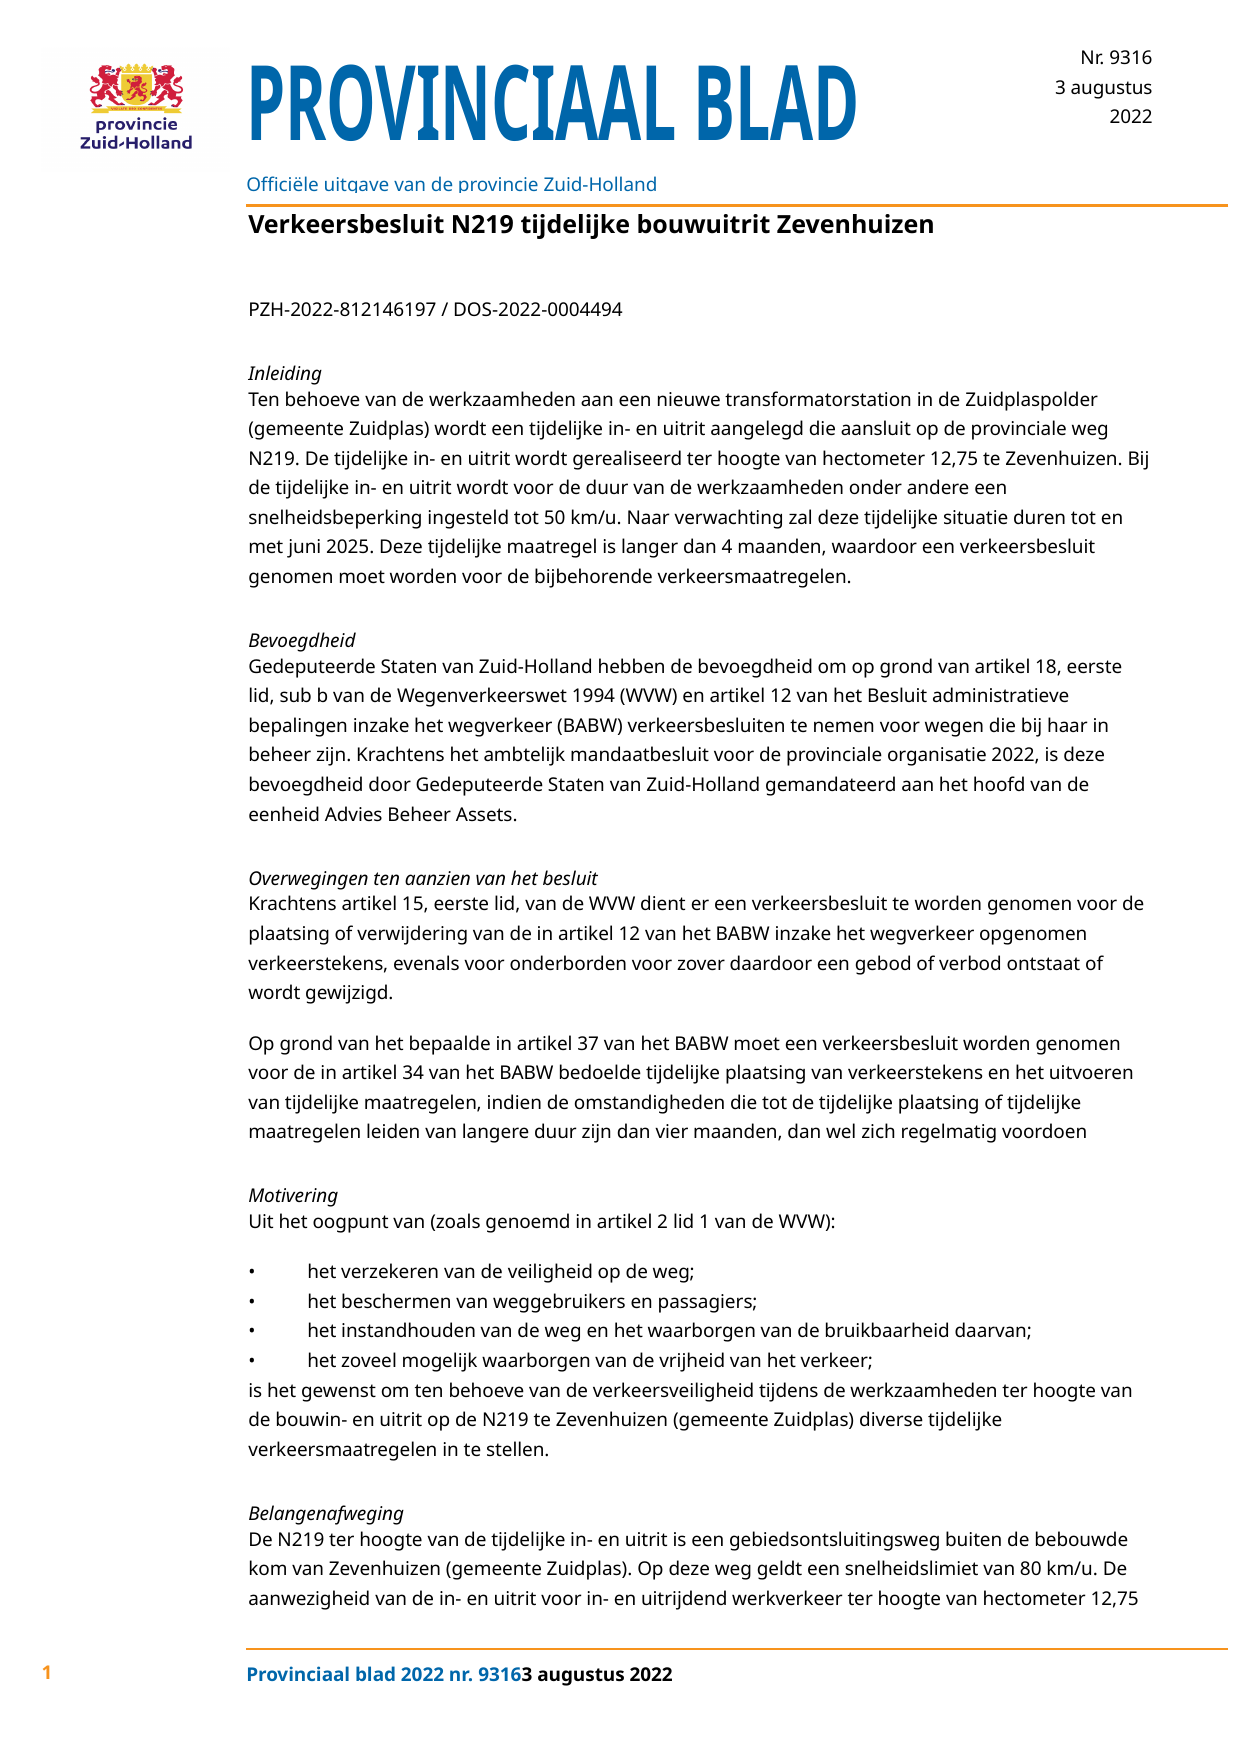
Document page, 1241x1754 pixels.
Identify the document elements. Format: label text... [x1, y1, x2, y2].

list het zoveel mogelijk waarborgen van de vrijheid van het verkeer; [248, 1347, 1152, 1373]
text Gedeputeerde Staten van Zuid-Holland hebben de bevoegdheid om op grond van artikel 18, eerste lid, sub b van de Wegenverkeerswet 1994 (WVW) en artikel 12 van het Besluit administratieve bepalingen inzake het wegverkeer (BABW) verkeersbesluiten te nemen voor wegen die bij haar in beheer zijn. Krachtens het ambtelijk mandaatbesluit voor de provinciale organisatie 2022, is deze bevoegdheid door Gedeputeerde Staten van Zuid-Holland gemandateerd aan het hoofd van de eenheid Advies Beheer Assets. [248, 653, 1152, 827]
text Belangenafweging [248, 1500, 1152, 1526]
text PZH-2022-812146197 / DOS-2022-0004494 [248, 296, 1152, 322]
list het verzekeren van de veiligheid op de weg; [248, 1258, 1152, 1284]
list het instandhouden van de weg en het waarborgen van de bruikbaarheid daarvan; [248, 1318, 1152, 1343]
text De N219 ter hoogte van de tijdelijke in- en uitrit is een gebiedsontsluitingsweg buiten de bebouwde kom van Zevenhuizen (gemeente Zuidplas). Op deze weg geldt een snelheidslimiet van 80 km/u. De aanwezigheid van de in- en uitrit voor in- en uitrijdend werkverkeer ter hoogte van hectometer 12,75 [248, 1526, 1152, 1611]
text Ten behoeve van de werkzaamheden aan een nieuwe transformatorstation in de Zuidplaspolder (gemeente Zuidplas) wordt een tijdelijke in- en uitrit aangelegd die aansluit op de provinciale weg N219. De tijdelijke in- en uitrit wordt gerealiseerd ter hoogte van hectometer 12,75 te Zevenhuizen. Bij de tijdelijke in- en uitrit wordt voor de duur van de werkzaamheden onder andere een snelheidsbeperking ingesteld tot 50 km/u. Naar verwachting zal deze tijdelijke situatie duren tot en met juni 2025. Deze tijdelijke maatregel is langer dan 4 maanden, waardoor een verkeersbesluit genomen moet worden voor de bijbehorende verkeersmaatregelen. [248, 386, 1152, 589]
text Inleiding [248, 360, 1152, 386]
text Krachtens artikel 15, eerste lid, van de WVW dient er een verkeersbesluit te worden genomen voor de plaatsing of verwijdering van de in artikel 12 van het BABW inzake het wegverkeer opgenomen verkeerstekens, evenals voor onderborden voor zover daardoor een gebod of verbod ontstaat of wordt gewijzigd. [248, 891, 1152, 1005]
text Motivering [248, 1182, 1152, 1208]
text Op grond van het bepaalde in artikel 37 van het BABW moet een verkeersbesluit worden genomen voor de in artikel 34 van het BABW bedoelde tijdelijke plaatsing van verkeerstekens en het uitvoeren van tijdelijke maatregelen, indien de omstandigheden die tot de tijdelijke plaatsing of tijdelijke maatregelen leiden van langere duur zijn dan vier maanden, dan wel zich regelmatig voordoen [248, 1030, 1152, 1144]
text Bevoegdheid [248, 627, 1152, 653]
list het beschermen van weggebruikers en passagiers; [248, 1288, 1152, 1314]
text Verkeersbesluit N219 tijdelijke bouwuitrit Zevenhuizen [248, 207, 1152, 241]
text Uit het oogpunt van (zoals genoemd in artikel 2 lid 1 van de WVW): [248, 1208, 1152, 1234]
text Overwegingen ten aanzien van het besluit [248, 865, 1152, 891]
text is het gewenst om ten behoeve van de verkeersveiligheid tijdens de werkzaamheden ter hoogte van de bouwin- en uitrit op de N219 te Zevenhuizen (gemeente Zuidplas) diverse tijdelijke verkeersmaatregelen in te stellen. [248, 1377, 1152, 1462]
picture [41, 47, 231, 172]
